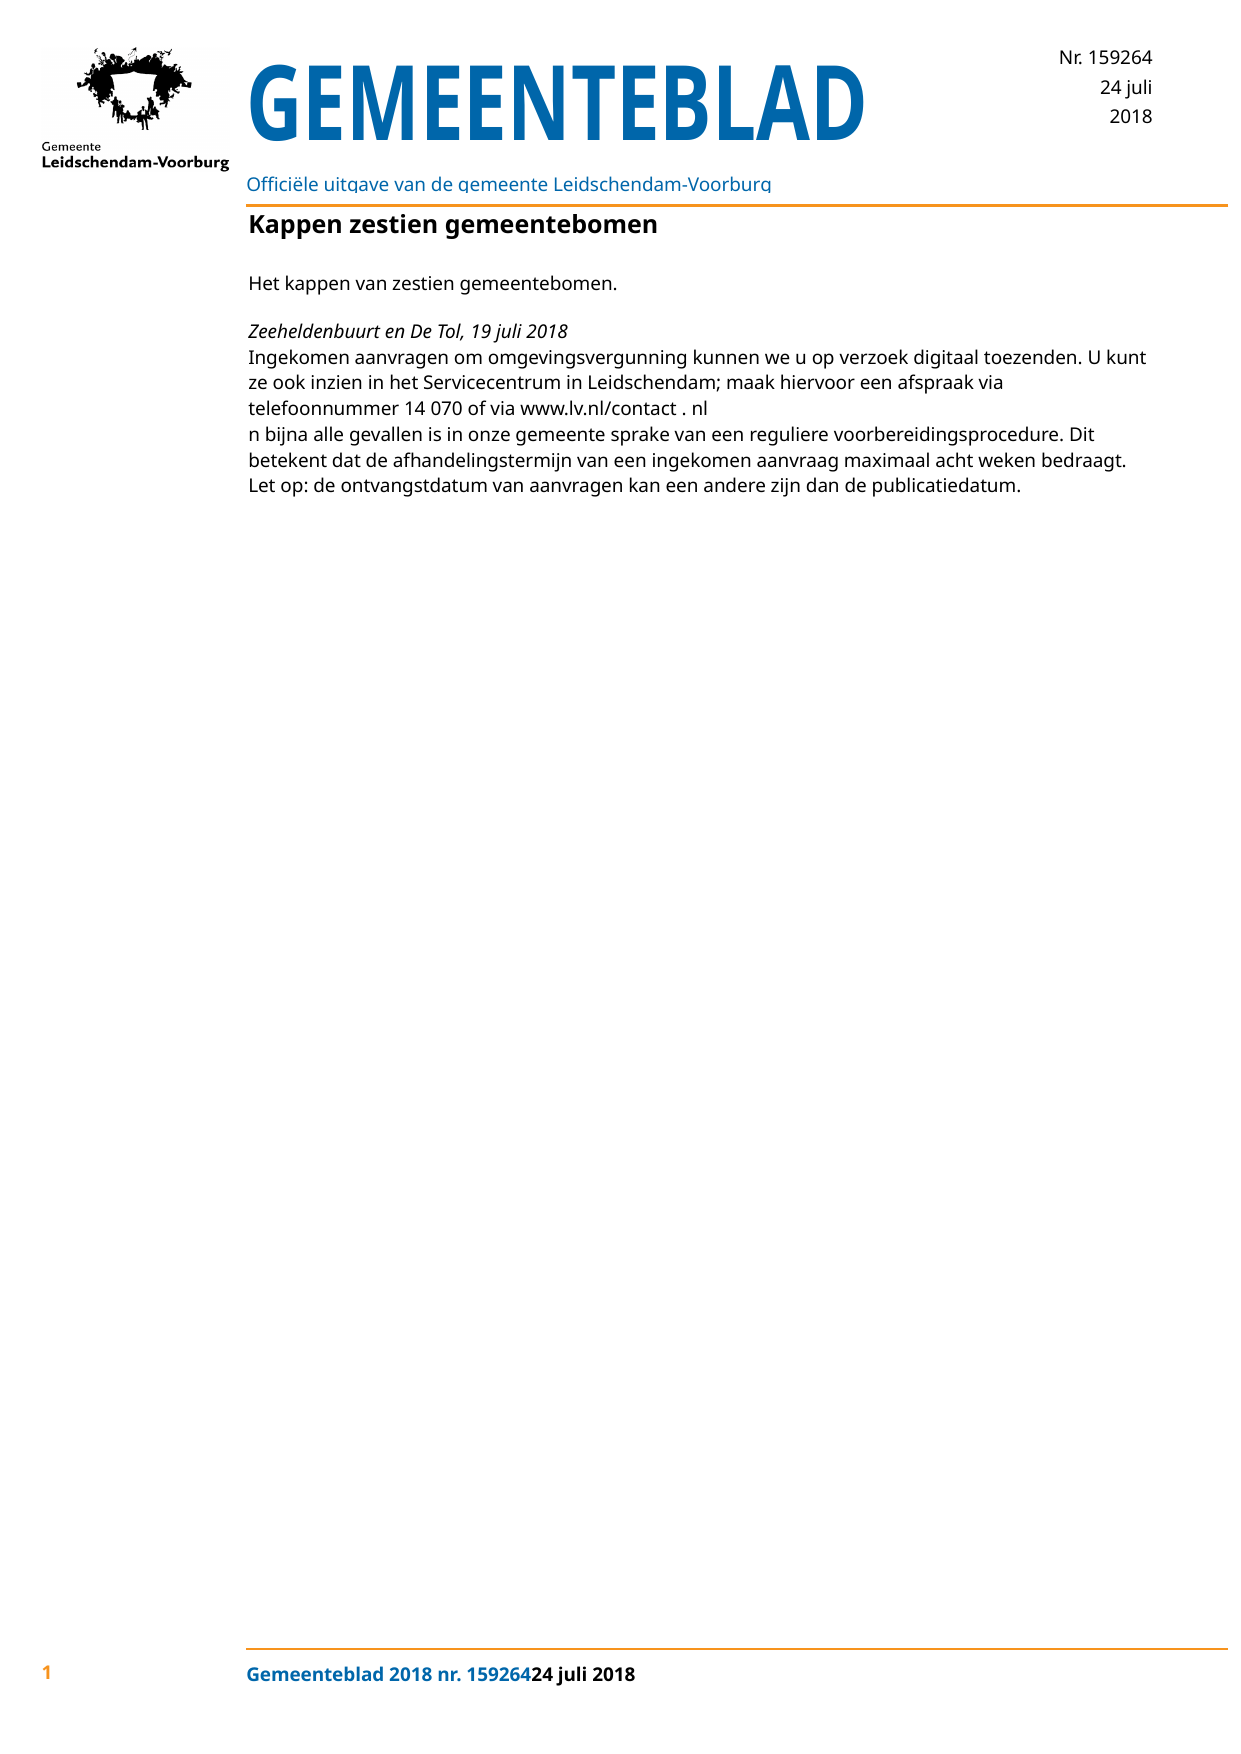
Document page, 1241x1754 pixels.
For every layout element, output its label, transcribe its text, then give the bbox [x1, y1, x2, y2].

text n bijna alle gevallen is in onze gemeente sprake van een reguliere voorbereidingsprocedure. Dit betekent dat de afhandelingstermijn van een ingekomen aanvraag maximaal acht weken bedraagt. Let op: de ontvangstdatum van aanvragen kan een andere zijn dan de publicatiedatum. [248, 421, 1152, 498]
text Ingekomen aanvragen om omgevingsvergunning kunnen we u op verzoek digitaal toezenden. U kunt ze ook inzien in het Servicecentrum in Leidschendam; maak hiervoor een afspraak via telefoonnummer 14 070 of via www.lv.nl/contact . nl [248, 344, 1152, 421]
text Zeeheldenbuurt en De Tol, 19 juli 2018 [248, 318, 1152, 344]
text Het kappen van zestien gemeentebomen. [248, 270, 1152, 296]
picture [41, 47, 231, 172]
text Kappen zestien gemeentebomen [248, 207, 1152, 241]
